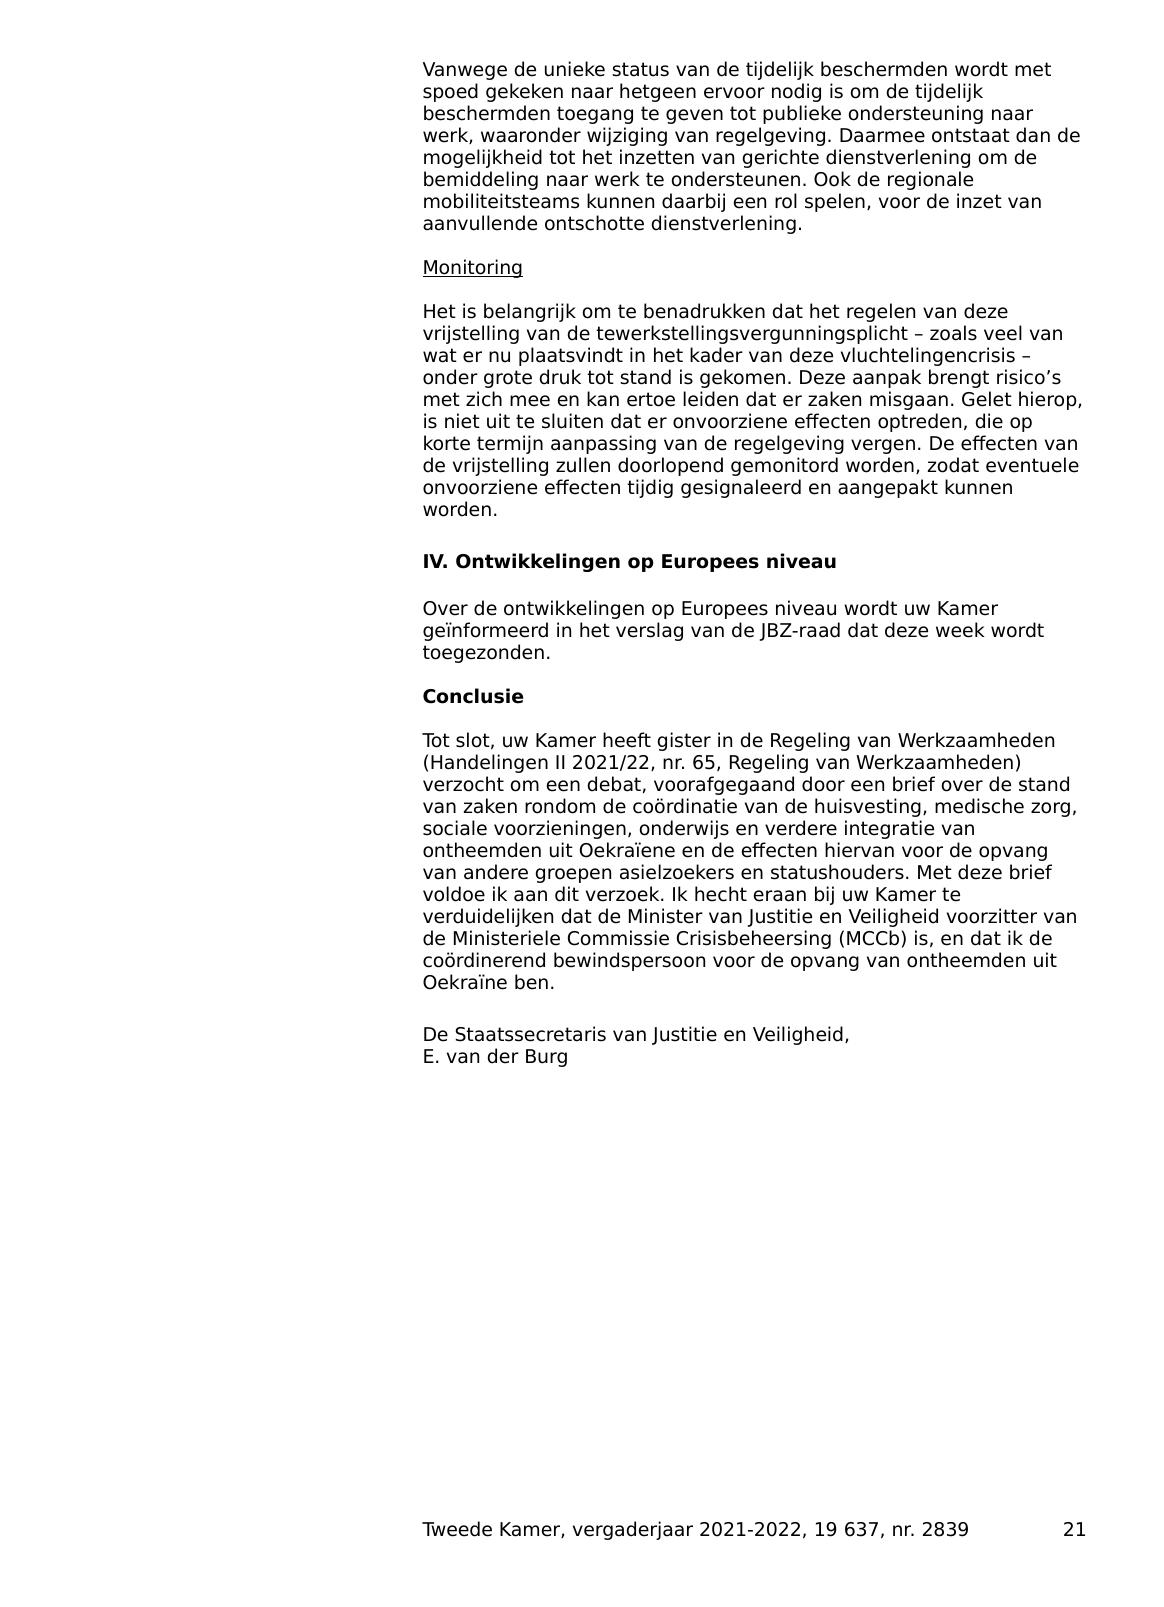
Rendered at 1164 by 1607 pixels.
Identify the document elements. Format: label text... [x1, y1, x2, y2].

text De Staatssecretaris van Justitie en Veiligheid, E. van der Burg [422, 1024, 1087, 1068]
subtitle Monitoring [422, 257, 1087, 279]
text Het is belangrijk om te benadrukken dat het regelen van deze vrijstelling van de tewerkstellingsvergunningsplicht – zoals veel van wat er nu plaatsvindt in het kader van deze vluchtelingencrisis – onder grote druk tot stand is gekomen. Deze aanpak brengt risico’s met zich mee en kan ertoe leiden dat er zaken misgaan. Gelet hierop, is niet uit te sluiten dat er onvoorziene effecten optreden, die op korte termijn aanpassing van de regelgeving vergen. De effecten van de vrijstelling zullen doorlopend gemonitord worden, zodat eventuele onvoorziene effecten tijdig gesignaleerd en aangepakt kunnen worden. [422, 301, 1087, 521]
subtitle IV. Ontwikkelingen op Europees niveau [422, 551, 1087, 573]
text Over de ontwikkelingen op Europees niveau wordt uw Kamer geïnformeerd in het verslag van de JBZ-raad dat deze week wordt toegezonden. [422, 598, 1087, 664]
text Vanwege de unieke status van de tijdelijk beschermden wordt met spoed gekeken naar hetgeen ervoor nodig is om de tijdelijk beschermden toegang te geven tot publieke ondersteuning naar werk, waaronder wijziging van regelgeving. Daarmee ontstaat dan de mogelijkheid tot het inzetten van gerichte dienstverlening om de bemiddeling naar werk te ondersteunen. Ook de regionale mobiliteitsteams kunnen daarbij een rol spelen, voor de inzet van aanvullende ontschotte dienstverlening. [422, 59, 1087, 235]
text Tot slot, uw Kamer heeft gister in de Regeling van Werkzaamheden (Handelingen II 2021/22, nr. 65, Regeling van Werkzaamheden) verzocht om een debat, voorafgegaand door een brief over de stand van zaken rondom de coördinatie van de huisvesting, medische zorg, sociale voorzieningen, onderwijs en verdere integratie van ontheemden uit Oekraïene en de effecten hiervan voor de opvang van andere groepen asielzoekers en statushouders. Met deze brief voldoe ik aan dit verzoek. Ik hecht eraan bij uw Kamer te verduidelijken dat de Minister van Justitie en Veiligheid voorzitter van de Ministeriele Commissie Crisisbeheersing (MCCb) is, en dat ik de coördinerend bewindspersoon voor de opvang van ontheemden uit Oekraïne ben. [422, 730, 1087, 994]
subtitle Conclusie [422, 686, 1087, 708]
